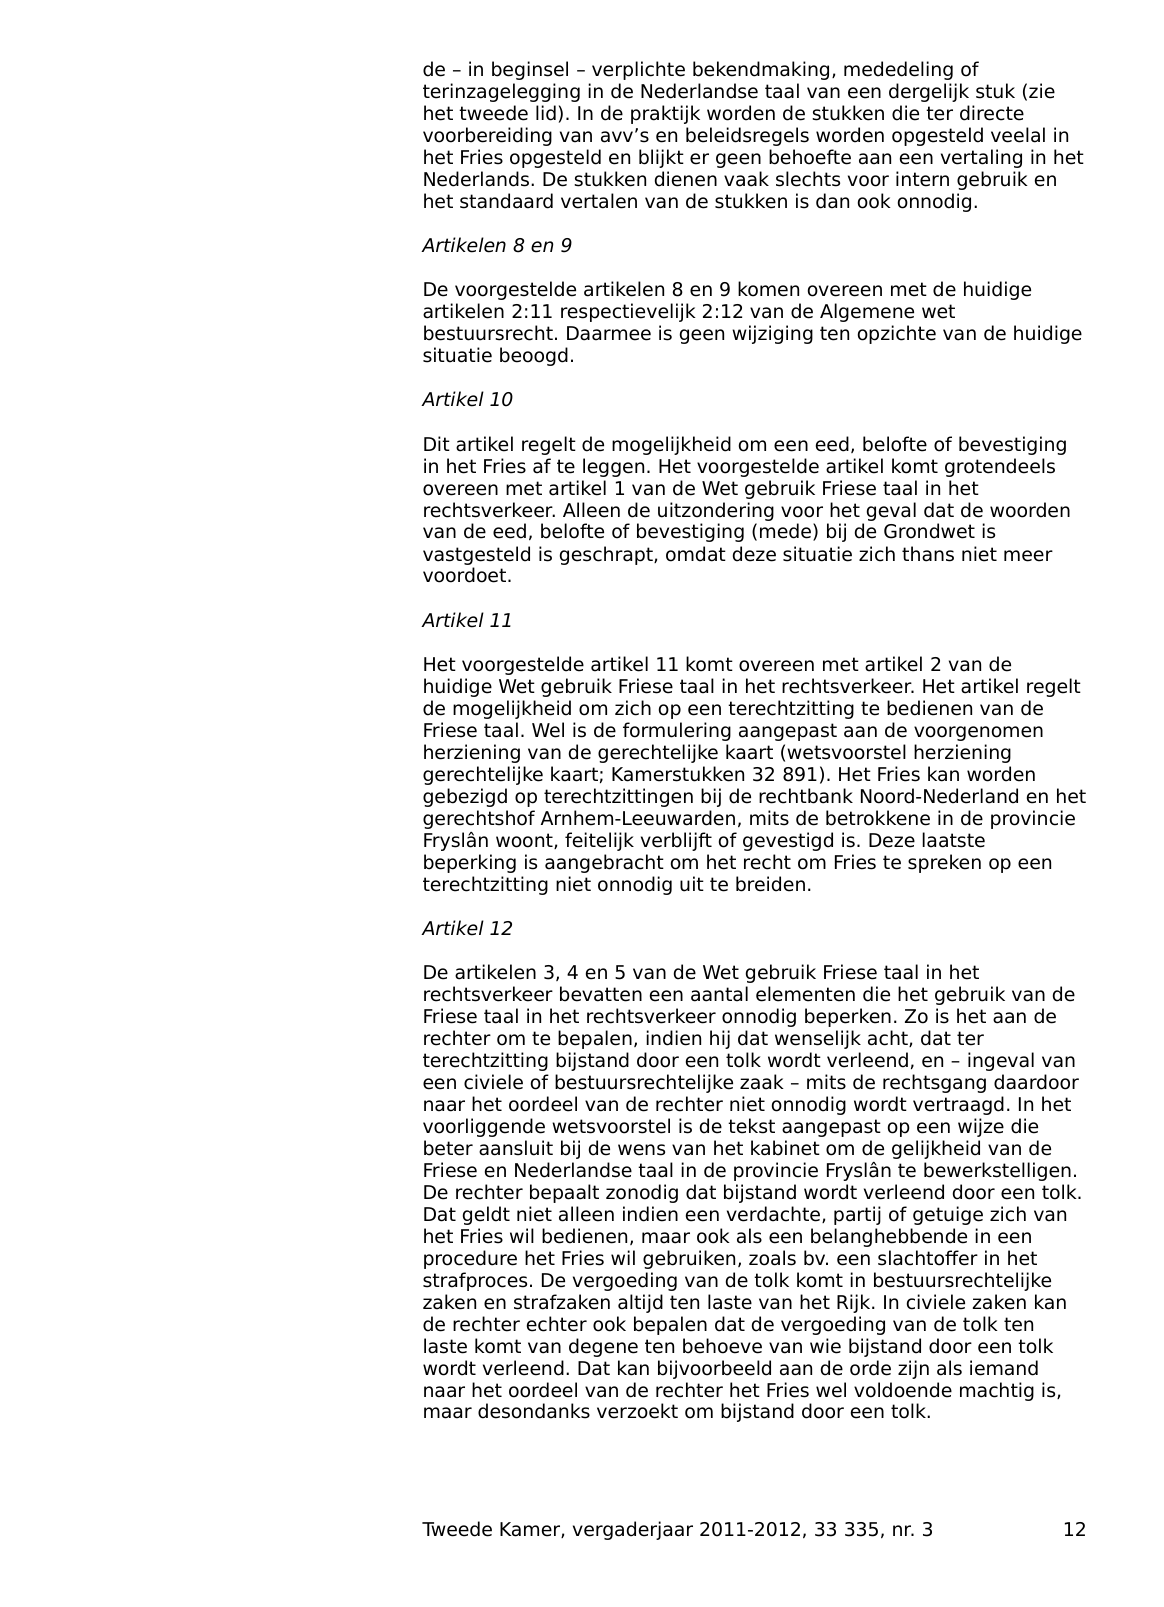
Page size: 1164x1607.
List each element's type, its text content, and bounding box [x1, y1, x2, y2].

text de – in beginsel – verplichte bekendmaking, mededeling of terinzagelegging in de Nederlandse taal van een dergelijk stuk (zie het tweede lid). In de praktijk worden de stukken die ter directe voorbereiding van avv’s en beleidsregels worden opgesteld veelal in het Fries opgesteld en blijkt er geen behoefte aan een vertaling in het Nederlands. De stukken dienen vaak slechts voor intern gebruik en het standaard vertalen van de stukken is dan ook onnodig. [422, 59, 1087, 213]
subtitle Artikel 10 [422, 389, 1087, 411]
subtitle Artikel 12 [422, 918, 1087, 940]
text Dit artikel regelt de mogelijkheid om een eed, belofte of bevestiging in het Fries af te leggen. Het voorgestelde artikel komt grotendeels overeen met artikel 1 van de Wet gebruik Friese taal in het rechtsverkeer. Alleen de uitzondering voor het geval dat de woorden van de eed, belofte of bevestiging (mede) bij de Grondwet is vastgesteld is geschrapt, omdat deze situatie zich thans niet meer voordoet. [422, 433, 1087, 587]
subtitle Artikel 11 [422, 609, 1087, 632]
text De voorgestelde artikelen 8 en 9 komen overeen met de huidige artikelen 2:11 respectievelijk 2:12 van de Algemene wet bestuursrecht. Daarmee is geen wijziging ten opzichte van de huidige situatie beoogd. [422, 279, 1087, 367]
subtitle Artikelen 8 en 9 [422, 235, 1087, 257]
text De artikelen 3, 4 en 5 van de Wet gebruik Friese taal in het rechtsverkeer bevatten een aantal elementen die het gebruik van de Friese taal in het rechtsverkeer onnodig beperken. Zo is het aan de rechter om te bepalen, indien hij dat wenselijk acht, dat ter terechtzitting bijstand door een tolk wordt verleend, en – ingeval van een civiele of bestuursrechtelijke zaak – mits de rechtsgang daardoor naar het oordeel van de rechter niet onnodig wordt vertraagd. In het voorliggende wetsvoorstel is de tekst aangepast op een wijze die beter aansluit bij de wens van het kabinet om de gelijkheid van de Friese en Nederlandse taal in de provincie Fryslân te bewerkstelligen. De rechter bepaalt zonodig dat bijstand wordt verleend door een tolk. Dat geldt niet alleen indien een verdachte, partij of getuige zich van het Fries wil bedienen, maar ook als een belanghebbende in een procedure het Fries wil gebruiken, zoals bv. een slachtoffer in het strafproces. De vergoeding van de tolk komt in bestuursrechtelijke zaken en strafzaken altijd ten laste van het Rijk. In civiele zaken kan de rechter echter ook bepalen dat de vergoeding van de tolk ten laste komt van degene ten behoeve van wie bijstand door een tolk wordt verleend. Dat kan bijvoorbeeld aan de orde zijn als iemand naar het oordeel van de rechter het Fries wel voldoende machtig is, maar desondanks verzoekt om bijstand door een tolk. [422, 962, 1087, 1423]
text Het voorgestelde artikel 11 komt overeen met artikel 2 van de huidige Wet gebruik Friese taal in het rechtsverkeer. Het artikel regelt de mogelijkheid om zich op een terechtzitting te bedienen van de Friese taal. Wel is de formulering aangepast aan de voorgenomen herziening van de gerechtelijke kaart (wetsvoorstel herziening gerechtelijke kaart; Kamerstukken 32 891). Het Fries kan worden gebezigd op terechtzittingen bij de rechtbank Noord-Nederland en het gerechtshof Arnhem-Leeuwarden, mits de betrokkene in de provincie Fryslân woont, feitelijk verblijft of gevestigd is. Deze laatste beperking is aangebracht om het recht om Fries te spreken op een terechtzitting niet onnodig uit te breiden. [422, 654, 1087, 896]
